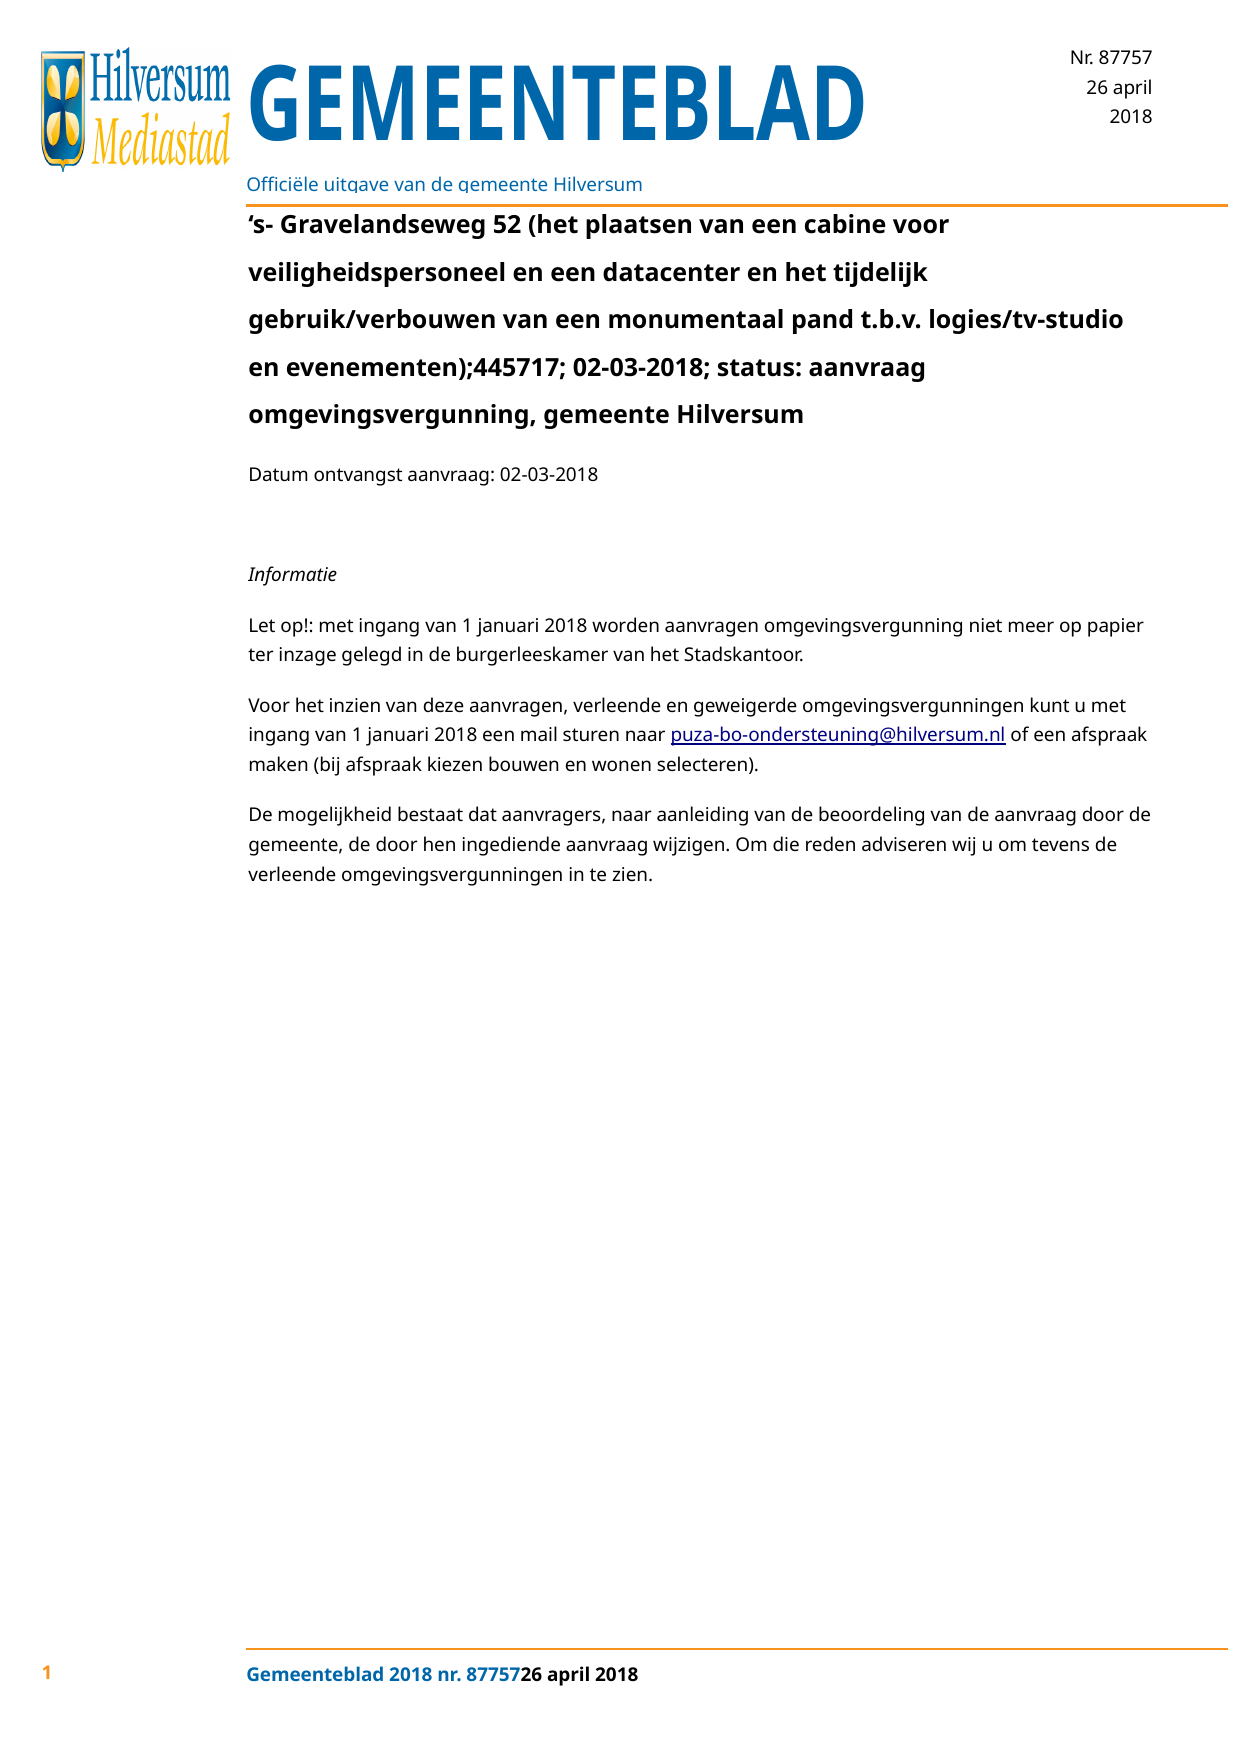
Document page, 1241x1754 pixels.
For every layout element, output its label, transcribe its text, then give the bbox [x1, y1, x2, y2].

text Informatie [248, 562, 1152, 587]
text Datum ontvangst aanvraag: 02-03-2018 [248, 461, 1152, 486]
picture [41, 47, 231, 172]
text De mogelijkheid bestaat dat aanvragers, naar aanleiding van de beoordeling van de aanvraag door de gemeente, de door hen ingediende aanvraag wijzigen. Om die reden adviseren wij u om tevens de verleende omgevingsvergunningen in te zien. [248, 802, 1152, 886]
text Let op!: met ingang van 1 januari 2018 worden aanvragen omgevingsvergunning niet meer op papier ter inzage gelegd in de burgerleeskamer van het Stadskantoor. [248, 612, 1152, 667]
text Voor het inzien van deze aanvragen, verleende en geweigerde omgevingsvergunningen kunt u met ingang van 1 januari 2018 een mail sturen naar puza-bo-ondersteuning@hilversum.nl of een afspraak maken (bij afspraak kiezen bouwen en wonen selecteren). [248, 692, 1152, 777]
text ‘s- Gravelandseweg 52 (het plaatsen van een cabine voor veiligheidspersoneel en een datacenter en het tijdelijk gebruik/verbouwen van een monumentaal pand t.b.v. logies/tv-studio en evenementen);445717; 02-03-2018; status: aanvraag omgevingsvergunning, gemeente Hilversum [248, 207, 1152, 431]
